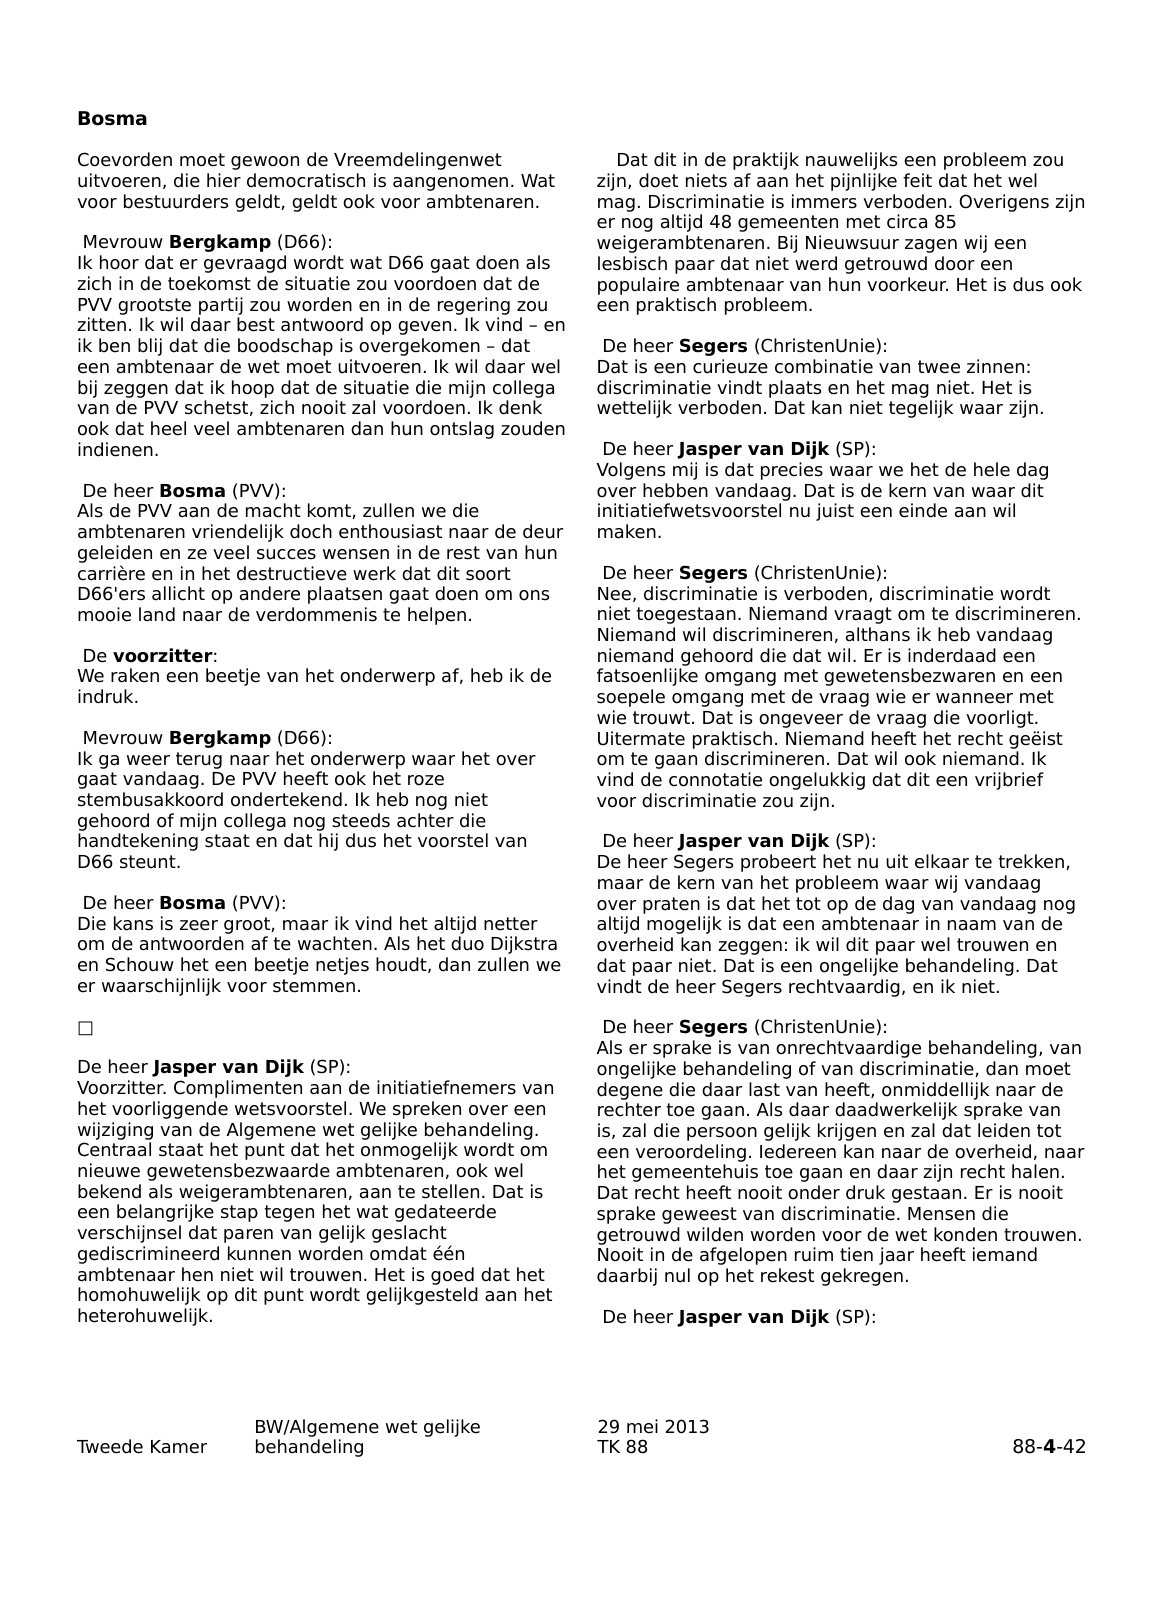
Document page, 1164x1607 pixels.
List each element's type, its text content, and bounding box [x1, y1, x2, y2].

text De voorzitter: [77, 646, 567, 666]
text De heer Jasper van Dijk (SP): [596, 1307, 1087, 1327]
text De heer Segers (ChristenUnie): [596, 563, 1087, 583]
text Die kans is zeer groot, maar ik vind het altijd netter om de antwoorden af te wachten. Als het duo Dijkstra en Schouw het een beetje netjes houdt, dan zullen we er waarschijnlijk voor stemmen. [77, 913, 567, 996]
text Voorzitter. Complimenten aan de initiatiefnemers van het voorliggende wetsvoorstel. We spreken over een wijziging van de Algemene wet gelijke behandeling. Centraal staat het punt dat het onmogelijk wordt om nieuwe gewetensbezwaarde ambtenaren, ook wel bekend als weigerambtenaren, aan te stellen. Dat is een belangrijke stap tegen het wat gedateerde verschijnsel dat paren van gelijk geslacht gediscrimineerd kunnen worden omdat één ambtenaar hen niet wil trouwen. Het is goed dat het homohuwelijk op dit punt wordt gelijkgesteld aan het heterohuwelijk. [77, 1078, 567, 1327]
text De heer Bosma (PVV): [77, 893, 567, 913]
text □ [77, 1016, 567, 1037]
text Dat is een curieuze combinatie van twee zinnen: discriminatie vindt plaats en het mag niet. Het is wettelijk verboden. Dat kan niet tegelijk waar zijn. [596, 357, 1087, 419]
text Dat dit in de praktijk nauwelijks een probleem zou zijn, doet niets af aan het pijnlijke feit dat het wel mag. Discriminatie is immers verboden. Overigens zijn er nog altijd 48 gemeenten met circa 85 weigerambtenaren. Bij Nieuwsuur zagen wij een lesbisch paar dat niet werd getrouwd door een populaire ambtenaar van hun voorkeur. Het is dus ook een praktisch probleem. [596, 150, 1087, 316]
text De heer Segers probeert het nu uit elkaar te trekken, maar de kern van het probleem waar wij vandaag over praten is dat het tot op de dag van vandaag nog altijd mogelijk is dat een ambtenaar in naam van de overheid kan zeggen: ik wil dit paar wel trouwen en dat paar niet. Dat is een ongelijke behandeling. Dat vindt de heer Segers rechtvaardig, en ik niet. [596, 852, 1087, 997]
text De heer Segers (ChristenUnie): [596, 1017, 1087, 1038]
text De heer Segers (ChristenUnie): [596, 336, 1087, 357]
text Als er sprake is van onrechtvaardige behandeling, van ongelijke behandeling of van discriminatie, dan moet degene die daar last van heeft, onmiddellijk naar de rechter toe gaan. Als daar daadwerkelijk sprake van is, zal die persoon gelijk krijgen en zal dat leiden tot een veroordeling. Iedereen kan naar de overheid, naar het gemeentehuis toe gaan en daar zijn recht halen. Dat recht heeft nooit onder druk gestaan. Er is nooit sprake geweest van discriminatie. Mensen die getrouwd wilden worden voor de wet konden trouwen. Nooit in de afgelopen ruim tien jaar heeft iemand daarbij nul op het rekest gekregen. [596, 1038, 1087, 1287]
text Ik ga weer terug naar het onderwerp waar het over gaat vandaag. De PVV heeft ook het roze stembusakkoord ondertekend. Ik heb nog niet gehoord of mijn collega nog steeds achter die handtekening staat en dat hij dus het voorstel van D66 steunt. [77, 748, 567, 873]
text Volgens mij is dat precies waar we het de hele dag over hebben vandaag. Dat is de kern van waar dit initiatiefwetsvoorstel nu juist een einde aan wil maken. [596, 460, 1087, 543]
text De heer Jasper van Dijk (SP): [77, 1057, 567, 1078]
text Mevrouw Bergkamp (D66): [77, 232, 567, 253]
text Als de PVV aan de macht komt, zullen we die ambtenaren vriendelijk doch enthousiast naar de deur geleiden en ze veel succes wensen in de rest van hun carrière en in het destructieve werk dat dit soort D66'ers allicht op andere plaatsen gaat doen om ons mooie land naar de verdommenis te helpen. [77, 501, 567, 626]
text Nee, discriminatie is verboden, discriminatie wordt niet toegestaan. Niemand vraagt om te discrimineren. Niemand wil discrimineren, althans ik heb vandaag niemand gehoord die dat wil. Er is inderdaad een fatsoenlijke omgang met gewetensbezwaren en een soepele omgang met de vraag wie er wanneer met wie trouwt. Dat is ongeveer de vraag die voorligt. Uitermate praktisch. Niemand heeft het recht geëist om te gaan discrimineren. Dat wil ook niemand. Ik vind de connotatie ongelukkig dat dit een vrijbrief voor discriminatie zou zijn. [596, 583, 1087, 811]
text Coevorden moet gewoon de Vreemdelingenwet uitvoeren, die hier democratisch is aangenomen. Wat voor bestuurders geldt, geldt ook voor ambtenaren. [77, 150, 567, 212]
text Ik hoor dat er gevraagd wordt wat D66 gaat doen als zich in de toekomst de situatie zou voordoen dat de PVV grootste partij zou worden en in de regering zou zitten. Ik wil daar best antwoord op geven. Ik vind – en ik ben blij dat die boodschap is overgekomen – dat een ambtenaar de wet moet uitvoeren. Ik wil daar wel bij zeggen dat ik hoop dat de situatie die mijn collega van de PVV schetst, zich nooit zal voordoen. Ik denk ook dat heel veel ambtenaren dan hun ontslag zouden indienen. [77, 253, 567, 460]
text De heer Jasper van Dijk (SP): [596, 439, 1087, 460]
text Mevrouw Bergkamp (D66): [77, 728, 567, 748]
text De heer Jasper van Dijk (SP): [596, 831, 1087, 852]
text We raken een beetje van het onderwerp af, heb ik de indruk. [77, 666, 567, 708]
text De heer Bosma (PVV): [77, 480, 567, 501]
